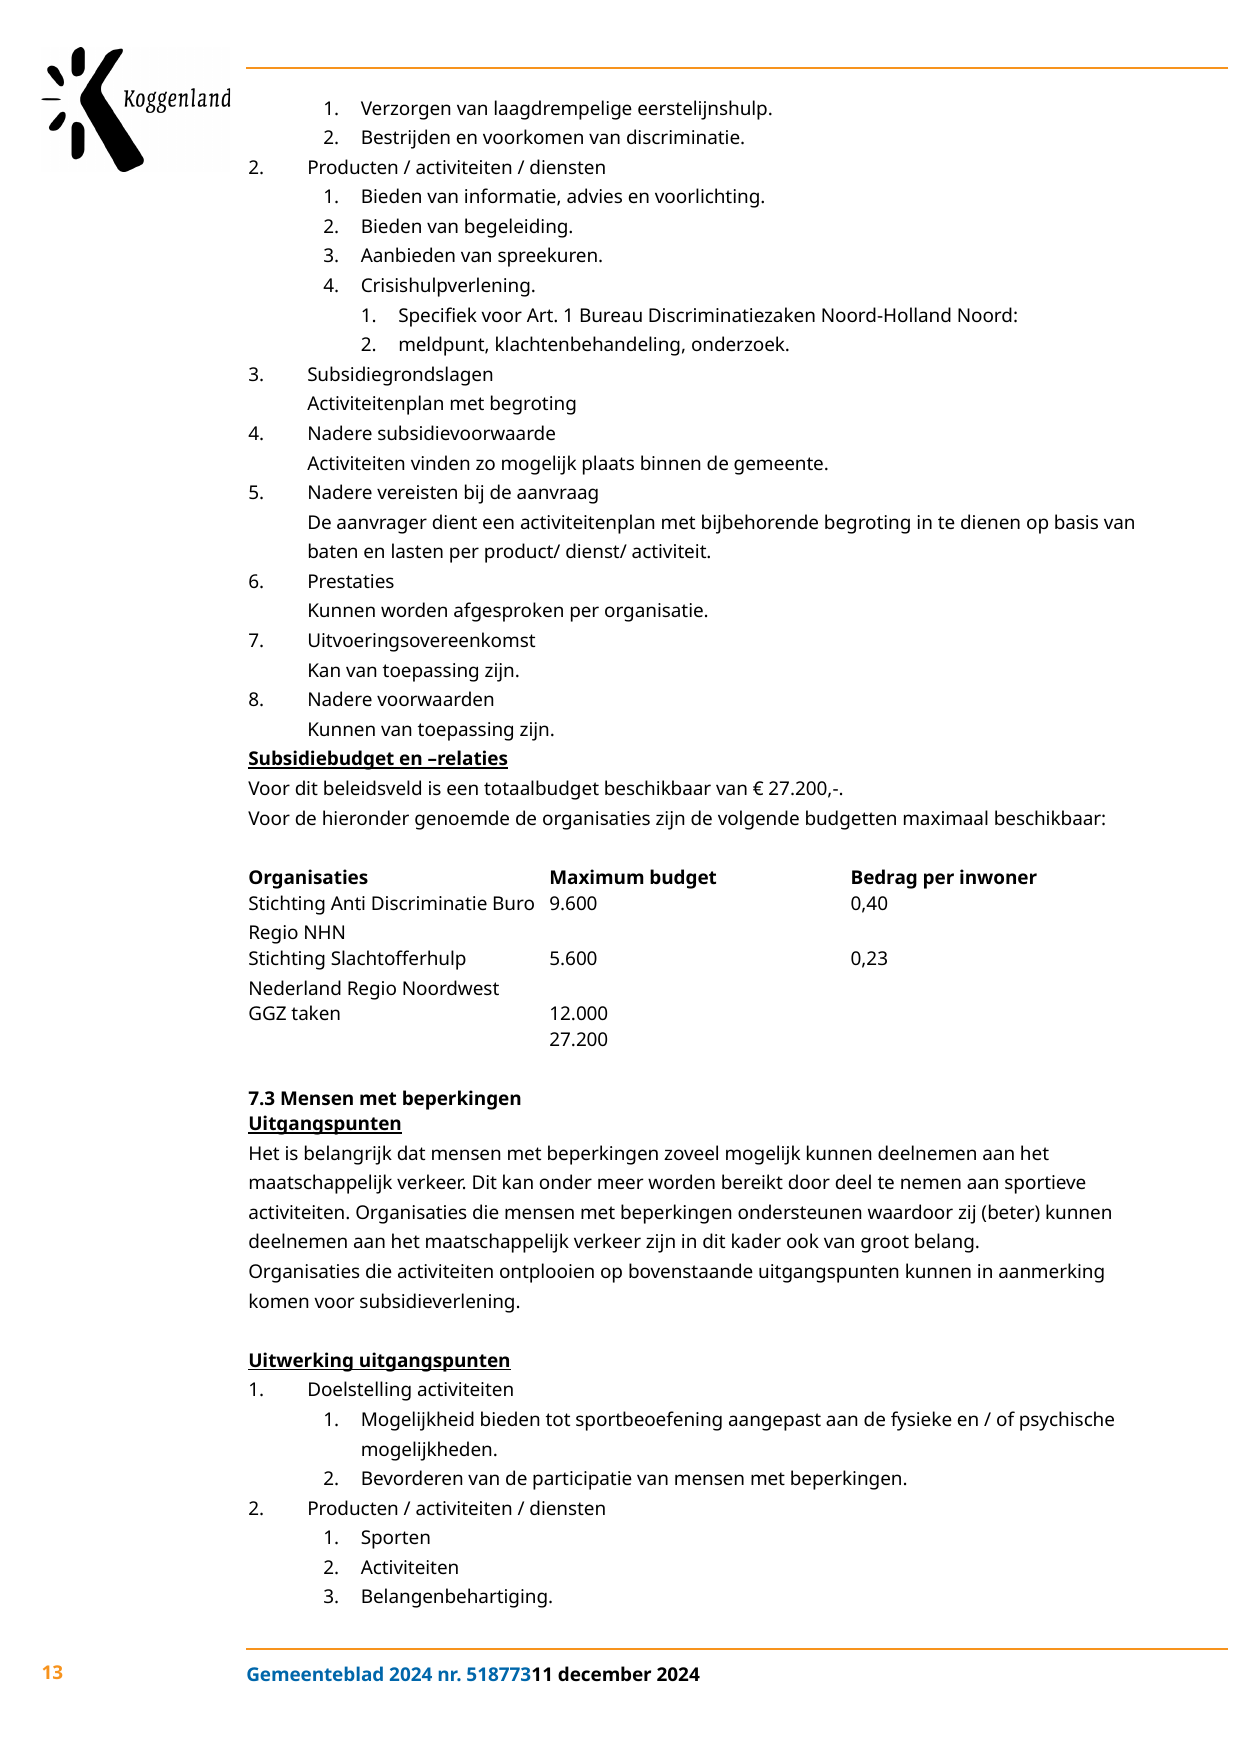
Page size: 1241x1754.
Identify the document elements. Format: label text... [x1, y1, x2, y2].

list Subsidiegrondslagen [248, 361, 1152, 387]
table_cell [850, 1000, 1152, 1026]
text Het is belangrijk dat mensen met beperkingen zoveel mogelijk kunnen deelnemen aan het maatschappelijk verkeer. Dit kan onder meer worden bereikt door deel te nemen aan sportieve activiteiten. Organisaties die mensen met beperkingen ondersteunen waardoor zij (beter) kunnen deelnemen aan het maatschappelijk verkeer zijn in dit kader ook van groot belang. [248, 1140, 1152, 1254]
list Kunnen worden afgesproken per organisatie. [248, 598, 1152, 623]
table_cell 27.200 [549, 1026, 850, 1052]
text Subsidiebudget en –relaties [248, 746, 1152, 771]
text Uitgangspunten [248, 1110, 1152, 1136]
table_header Bedrag per inwoner [850, 864, 1152, 890]
text Uitwerking uitgangspunten [248, 1347, 1152, 1373]
text Organisaties die activiteiten ontplooien op bovenstaande uitgangspunten kunnen in aanmerking komen voor subsidieverlening. [248, 1258, 1152, 1314]
table_cell 9.600 [549, 890, 850, 945]
list Bevorderen van de participatie van mensen met beperkingen. [323, 1465, 1152, 1491]
table_header Maximum budget [549, 864, 850, 890]
list Kunnen van toepassing zijn. [248, 716, 1152, 742]
list Uitvoeringsovereenkomst [248, 627, 1152, 653]
list Belangenbehartiging. [323, 1584, 1152, 1609]
list Crisishulpverlening. [323, 272, 1152, 298]
list Activiteiten [323, 1554, 1152, 1580]
table_cell [850, 1026, 1152, 1052]
list Nadere voorwaarden [248, 686, 1152, 712]
list meldpunt, klachtenbehandeling, onderzoek. [361, 331, 1152, 357]
list Verzorgen van laagdrempelige eerstelijnshulp. [323, 95, 1152, 121]
list Bieden van informatie, advies en voorlichting. [323, 183, 1152, 209]
list Doelstelling activiteiten [248, 1377, 1152, 1402]
list Mogelijkheid bieden tot sportbeoefening aangepast aan de fysieke en / of psychische mogelijkheden. [323, 1406, 1152, 1462]
list Producten / activiteiten / diensten [248, 154, 1152, 180]
list Kan van toepassing zijn. [248, 657, 1152, 683]
list Activiteitenplan met begroting [248, 391, 1152, 416]
list Activiteiten vinden zo mogelijk plaats binnen de gemeente. [248, 450, 1152, 476]
list Nadere vereisten bij de aanvraag [248, 479, 1152, 505]
list Bestrijden en voorkomen van discriminatie. [323, 124, 1152, 150]
list Aanbieden van spreekuren. [323, 243, 1152, 268]
table_cell 5.600 [549, 945, 850, 1000]
table_cell 12.000 [549, 1000, 850, 1026]
list De aanvrager dient een activiteitenplan met bijbehorende begroting in te dienen op basis van baten en lasten per product/ dienst/ activiteit. [248, 509, 1152, 564]
list Prestaties [248, 568, 1152, 594]
table_cell 0,23 [850, 945, 1152, 1000]
list Sporten [323, 1524, 1152, 1550]
list Specifiek voor Art. 1 Bureau Discriminatiezaken Noord-Holland Noord: [361, 302, 1152, 328]
list Nadere subsidievoorwaarde [248, 420, 1152, 446]
text 7.3 Mensen met beperkingen [248, 1085, 1152, 1110]
list Producten / activiteiten / diensten [248, 1495, 1152, 1521]
table_cell Stichting Slachtofferhulp Nederland Regio Noordwest [248, 945, 549, 1000]
table_cell GGZ taken [248, 1000, 549, 1026]
table_cell Stichting Anti Discriminatie Buro Regio NHN [248, 890, 549, 945]
list Bieden van begeleiding. [323, 213, 1152, 239]
picture [41, 47, 231, 172]
table_header Organisaties [248, 864, 549, 890]
text Voor dit beleidsveld is een totaalbudget beschikbaar van € 27.200,-. [248, 775, 1152, 801]
table_cell 0,40 [850, 890, 1152, 945]
table_cell [248, 1026, 549, 1052]
text Voor de hieronder genoemde de organisaties zijn de volgende budgetten maximaal beschikbaar: [248, 805, 1152, 831]
